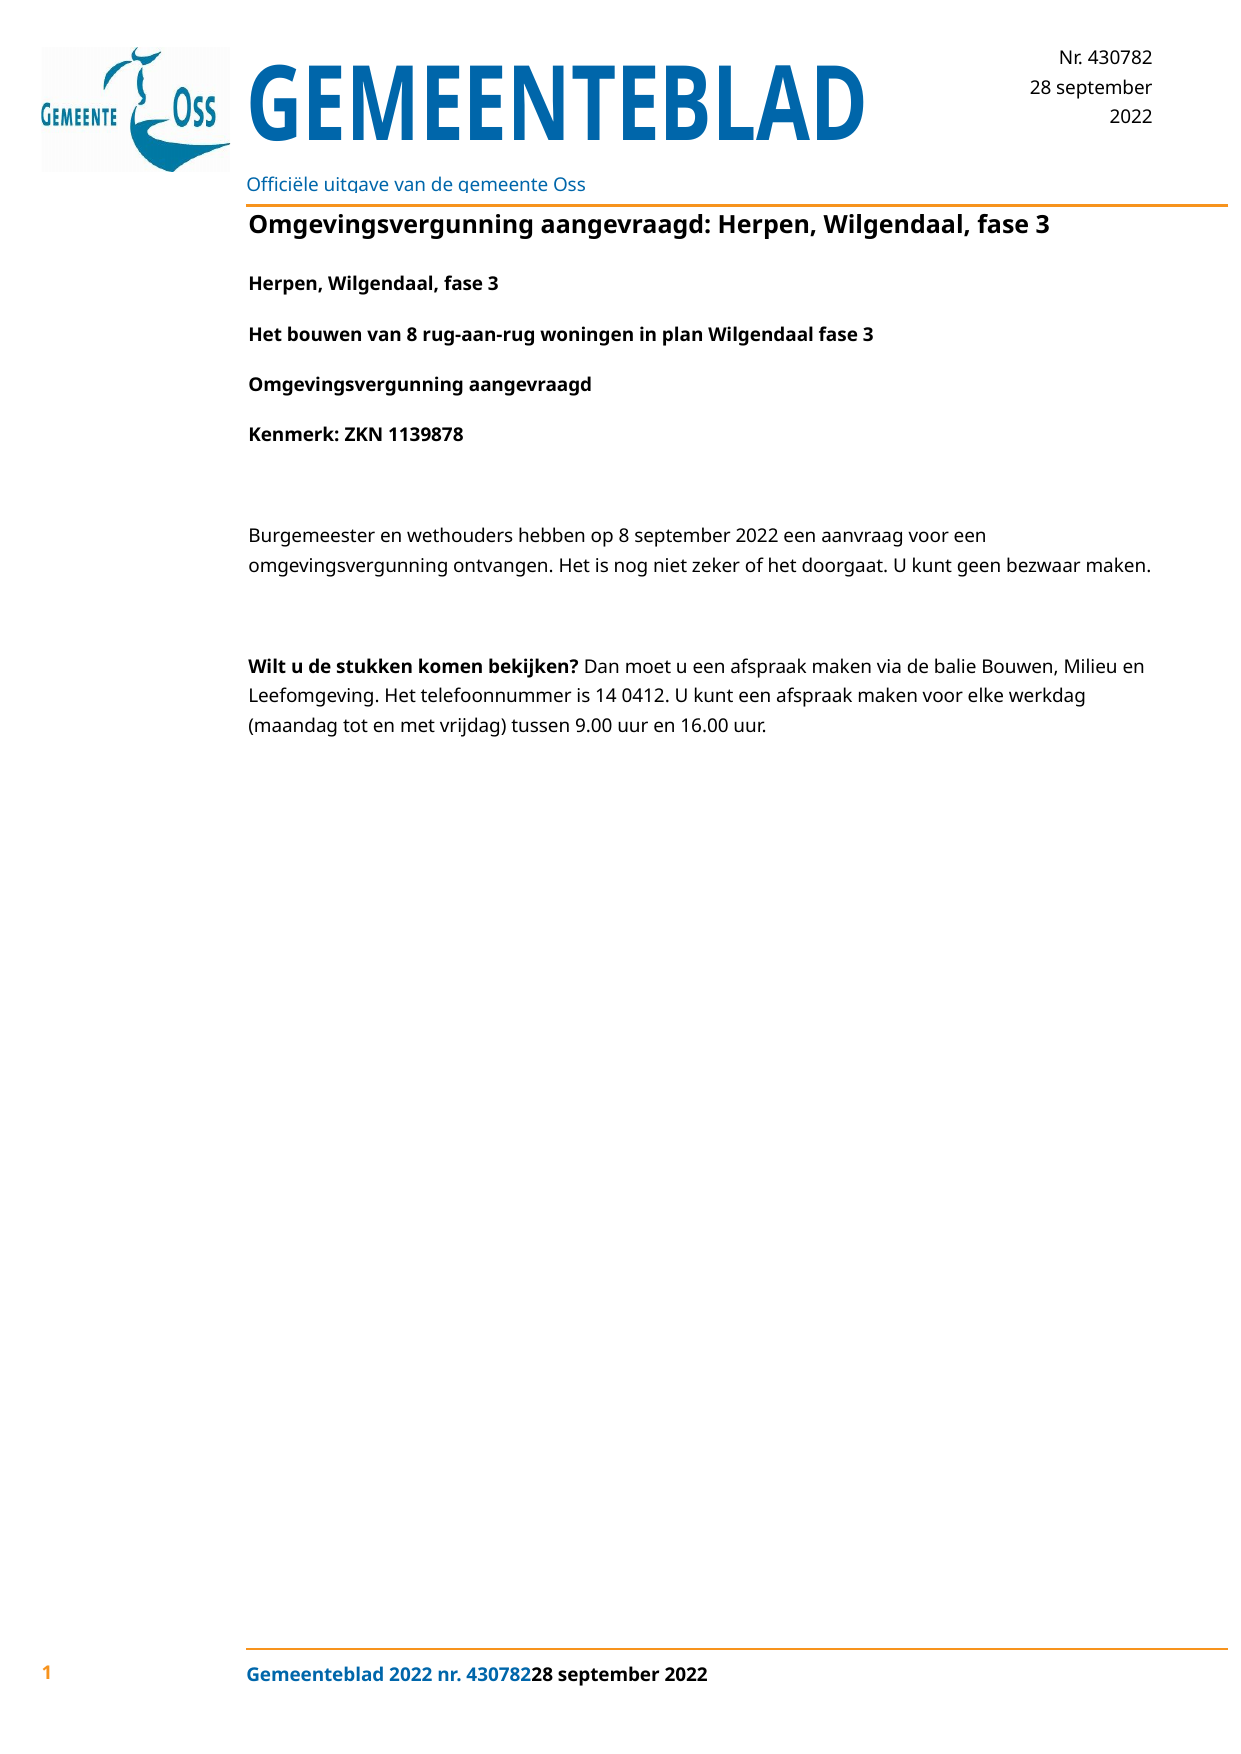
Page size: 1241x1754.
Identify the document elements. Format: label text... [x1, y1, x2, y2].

text Omgevingsvergunning aangevraagd: Herpen, Wilgendaal, fase 3 [248, 207, 1152, 241]
text Burgemeester en wethouders hebben op 8 september 2022 een aanvraag voor een omgevingsvergunning ontvangen. Het is nog niet zeker of het doorgaat. U kunt geen bezwaar maken. [248, 522, 1152, 578]
text Kenmerk: ZKN 1139878 [248, 422, 1152, 447]
text Wilt u de stukken komen bekijken? Dan moet u een afspraak maken via de balie Bouwen, Milieu en Leefomgeving. Het telefoonnummer is 14 0412. U kunt een afspraak maken voor elke werkdag (maandag tot en met vrijdag) tussen 9.00 uur en 16.00 uur. [248, 653, 1152, 738]
text Het bouwen van 8 rug-aan-rug woningen in plan Wilgendaal fase 3 [248, 321, 1152, 346]
picture [41, 47, 231, 172]
text Omgevingsvergunning aangevraagd [248, 371, 1152, 397]
text Herpen, Wilgendaal, fase 3 [248, 270, 1152, 296]
